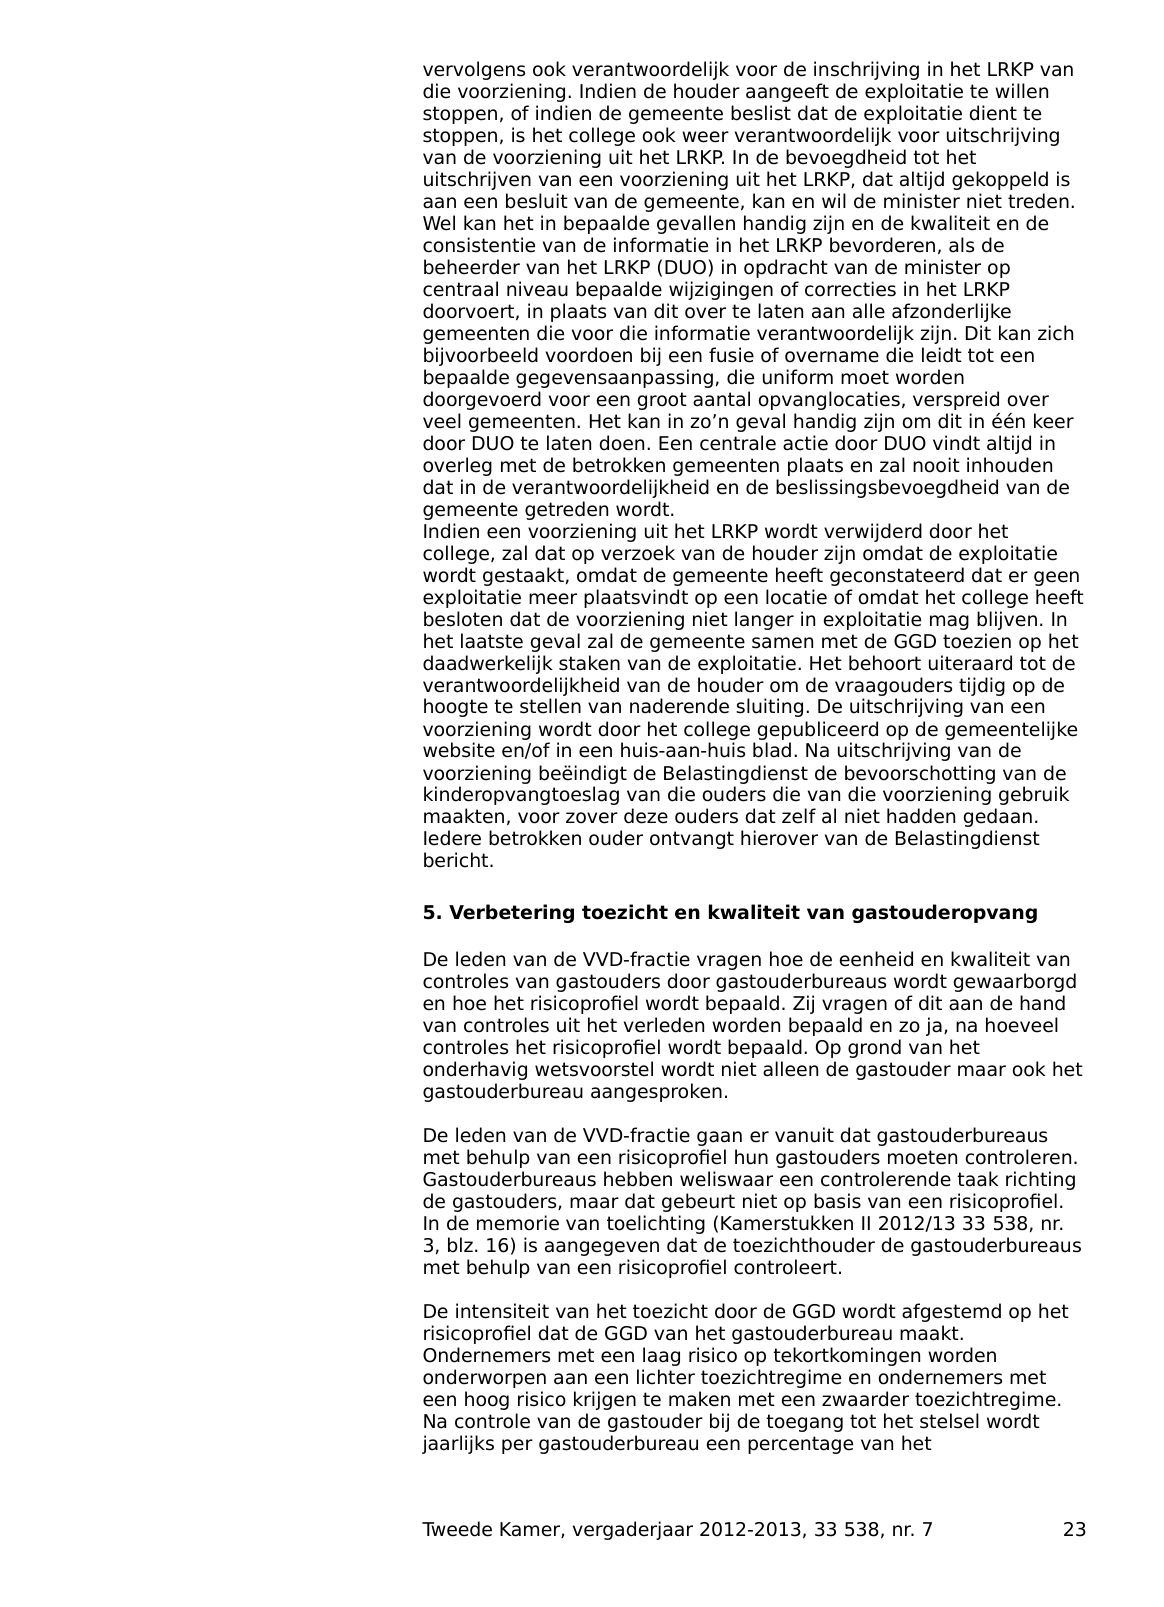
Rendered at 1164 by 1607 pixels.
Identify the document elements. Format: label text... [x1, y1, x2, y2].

subtitle 5. Verbetering toezicht en kwaliteit van gastouderopvang [422, 902, 1087, 924]
text De intensiteit van het toezicht door de GGD wordt afgestemd op het risicoprofiel dat de GGD van het gastouderbureau maakt. Ondernemers met een laag risico op tekortkomingen worden onderworpen aan een lichter toezichtregime en ondernemers met een hoog risico krijgen te maken met een zwaarder toezichtregime. Na controle van de gastouder bij de toegang tot het stelsel wordt jaarlijks per gastouderbureau een percentage van het [422, 1301, 1087, 1455]
text vervolgens ook verantwoordelijk voor de inschrijving in het LRKP van die voorziening. Indien de houder aangeeft de exploitatie te willen stoppen, of indien de gemeente beslist dat de exploitatie dient te stoppen, is het college ook weer verantwoordelijk voor uitschrijving van de voorziening uit het LRKP. In de bevoegdheid tot het uitschrijven van een voorziening uit het LRKP, dat altijd gekoppeld is aan een besluit van de gemeente, kan en wil de minister niet treden. Wel kan het in bepaalde gevallen handig zijn en de kwaliteit en de consistentie van de informatie in het LRKP bevorderen, als de beheerder van het LRKP (DUO) in opdracht van de minister op centraal niveau bepaalde wijzigingen of correcties in het LRKP doorvoert, in plaats van dit over te laten aan alle afzonderlijke gemeenten die voor die informatie verantwoordelijk zijn. Dit kan zich bijvoorbeeld voordoen bij een fusie of overname die leidt tot een bepaalde gegevensaanpassing, die uniform moet worden doorgevoerd voor een groot aantal opvanglocaties, verspreid over veel gemeenten. Het kan in zo’n geval handig zijn om dit in één keer door DUO te laten doen. Een centrale actie door DUO vindt altijd in overleg met de betrokken gemeenten plaats en zal nooit inhouden dat in de verantwoordelijkheid en de beslissingsbevoegdheid van de gemeente getreden wordt. [422, 59, 1087, 521]
text De leden van de VVD-fractie gaan er vanuit dat gastouderbureaus met behulp van een risicoprofiel hun gastouders moeten controleren. Gastouderbureaus hebben weliswaar een controlerende taak richting de gastouders, maar dat gebeurt niet op basis van een risicoprofiel. In de memorie van toelichting (Kamerstukken II 2012/13 33 538, nr. 3, blz. 16) is aangegeven dat de toezichthouder de gastouderbureaus met behulp van een risicoprofiel controleert. [422, 1125, 1087, 1279]
text De leden van de VVD-fractie vragen hoe de eenheid en kwaliteit van controles van gastouders door gastouderbureaus wordt gewaarborgd en hoe het risicoprofiel wordt bepaald. Zij vragen of dit aan de hand van controles uit het verleden worden bepaald en zo ja, na hoeveel controles het risicoprofiel wordt bepaald. Op grond van het onderhavig wetsvoorstel wordt niet alleen de gastouder maar ook het gastouderbureau aangesproken. [422, 949, 1087, 1103]
text Indien een voorziening uit het LRKP wordt verwijderd door het college, zal dat op verzoek van de houder zijn omdat de exploitatie wordt gestaakt, omdat de gemeente heeft geconstateerd dat er geen exploitatie meer plaatsvindt op een locatie of omdat het college heeft besloten dat de voorziening niet langer in exploitatie mag blijven. In het laatste geval zal de gemeente samen met de GGD toezien op het daadwerkelijk staken van de exploitatie. Het behoort uiteraard tot de verantwoordelijkheid van de houder om de vraagouders tijdig op de hoogte te stellen van naderende sluiting. De uitschrijving van een voorziening wordt door het college gepubliceerd op de gemeentelijke website en/of in een huis-aan-huis blad. Na uitschrijving van de voorziening beëindigt de Belastingdienst de bevoorschotting van de kinderopvangtoeslag van die ouders die van die voorziening gebruik maakten, voor zover deze ouders dat zelf al niet hadden gedaan. Iedere betrokken ouder ontvangt hierover van de Belastingdienst bericht. [422, 521, 1087, 872]
